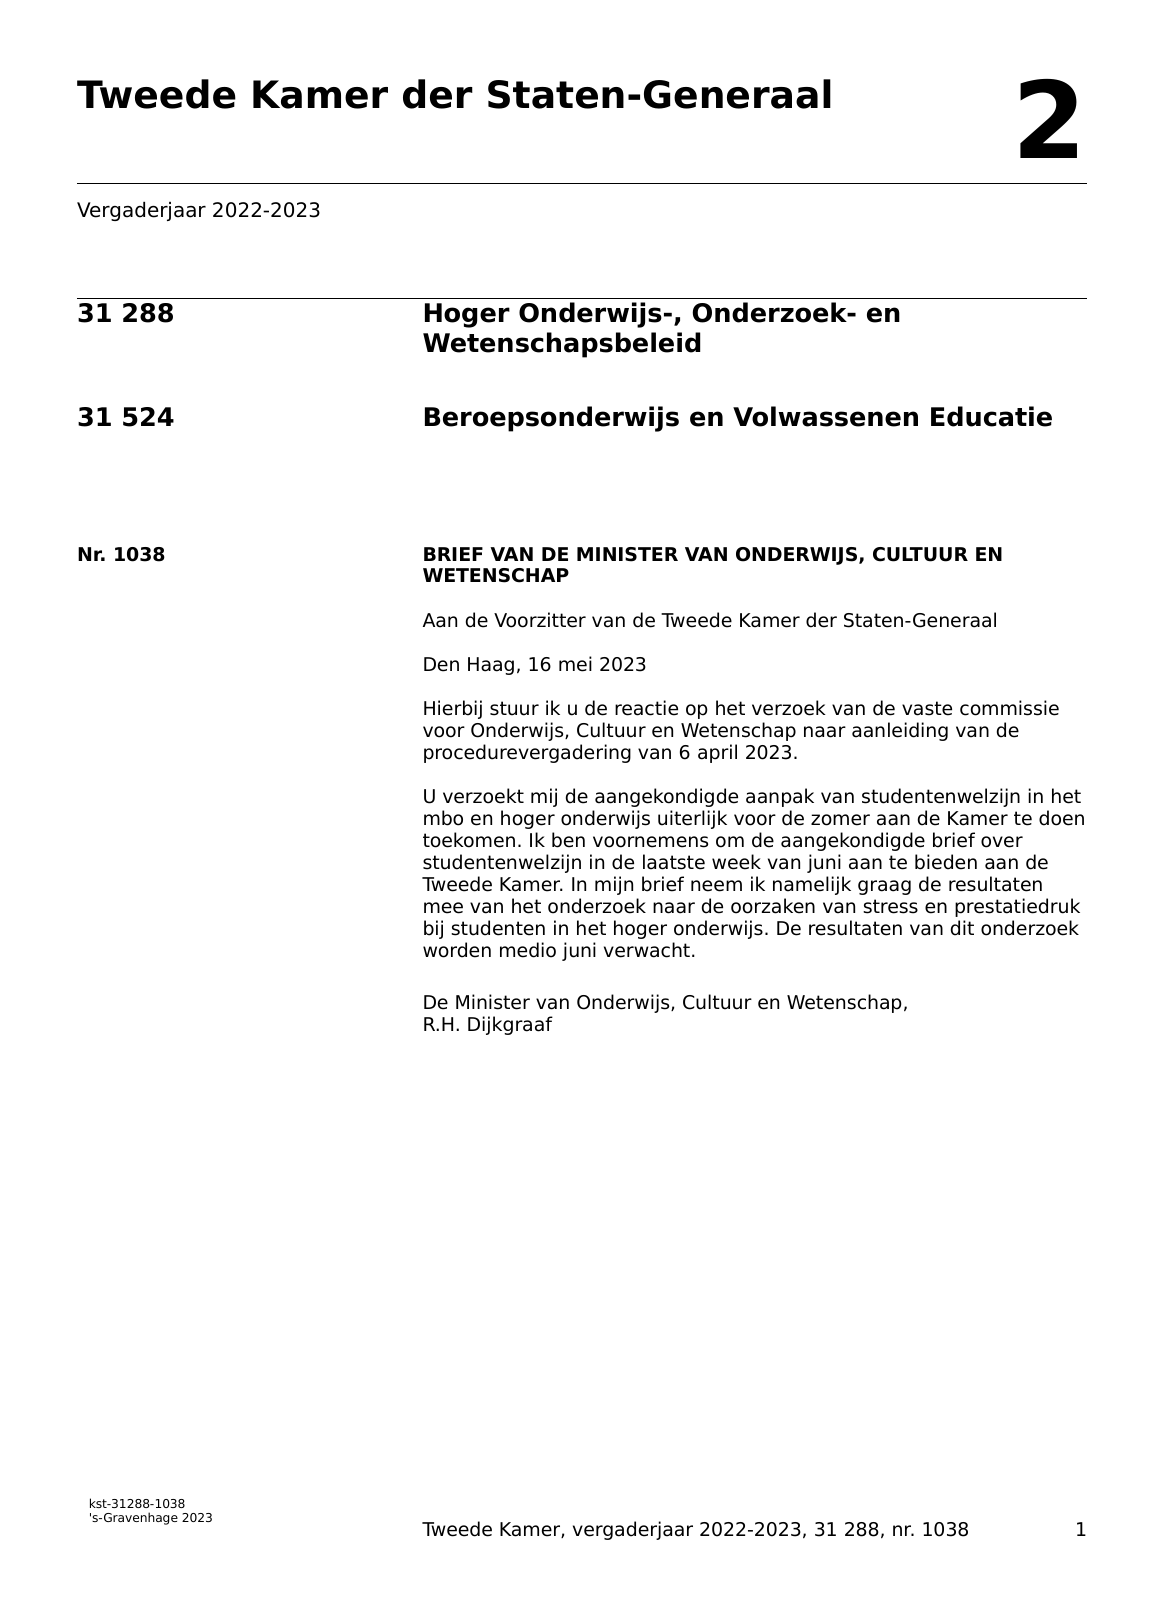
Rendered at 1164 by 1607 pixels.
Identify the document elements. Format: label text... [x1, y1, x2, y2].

table_header 2 [886, 59, 1087, 183]
table_header Tweede Kamer der Staten-Generaal [77, 59, 886, 183]
text 's-Gravenhage 2023 [88, 1511, 323, 1525]
subtitle Nr. 1038 BRIEF VAN DE MINISTER VAN ONDERWIJS, CULTUUR EN WETENSCHAP [77, 543, 1087, 587]
table_cell Vergaderjaar 2022-2023 [77, 184, 1087, 298]
text Hierbij stuur ik u de reactie op het verzoek van de vaste commissie voor Onderwijs, Cultuur en Wetenschap naar aanleiding van de procedurevergadering van 6 april 2023. [422, 698, 1087, 764]
text De Minister van Onderwijs, Cultuur en Wetenschap, R.H. Dijkgraaf [422, 992, 1087, 1036]
text U verzoekt mij de aangekondigde aanpak van studentenwelzijn in het mbo en hoger onderwijs uiterlijk voor de zomer aan de Kamer te doen toekomen. Ik ben voornemens om de aangekondigde brief over studentenwelzijn in de laatste week van juni aan te bieden aan de Tweede Kamer. In mijn brief neem ik namelijk graag de resultaten mee van het onderzoek naar de oorzaken van stress en prestatiedruk bij studenten in het hoger onderwijs. De resultaten van dit onderzoek worden medio juni verwacht. [422, 786, 1087, 962]
subtitle 31 524 Beroepsonderwijs en Volwassenen Educatie [77, 403, 1087, 432]
text Den Haag, 16 mei 2023 [422, 654, 1087, 676]
subtitle 31 288 Hoger Onderwijs-, Onderzoek- en Wetenschapsbeleid [77, 299, 1087, 358]
text kst-31288-1038 [88, 1497, 323, 1511]
text Aan de Voorzitter van de Tweede Kamer der Staten-Generaal [422, 609, 1087, 632]
